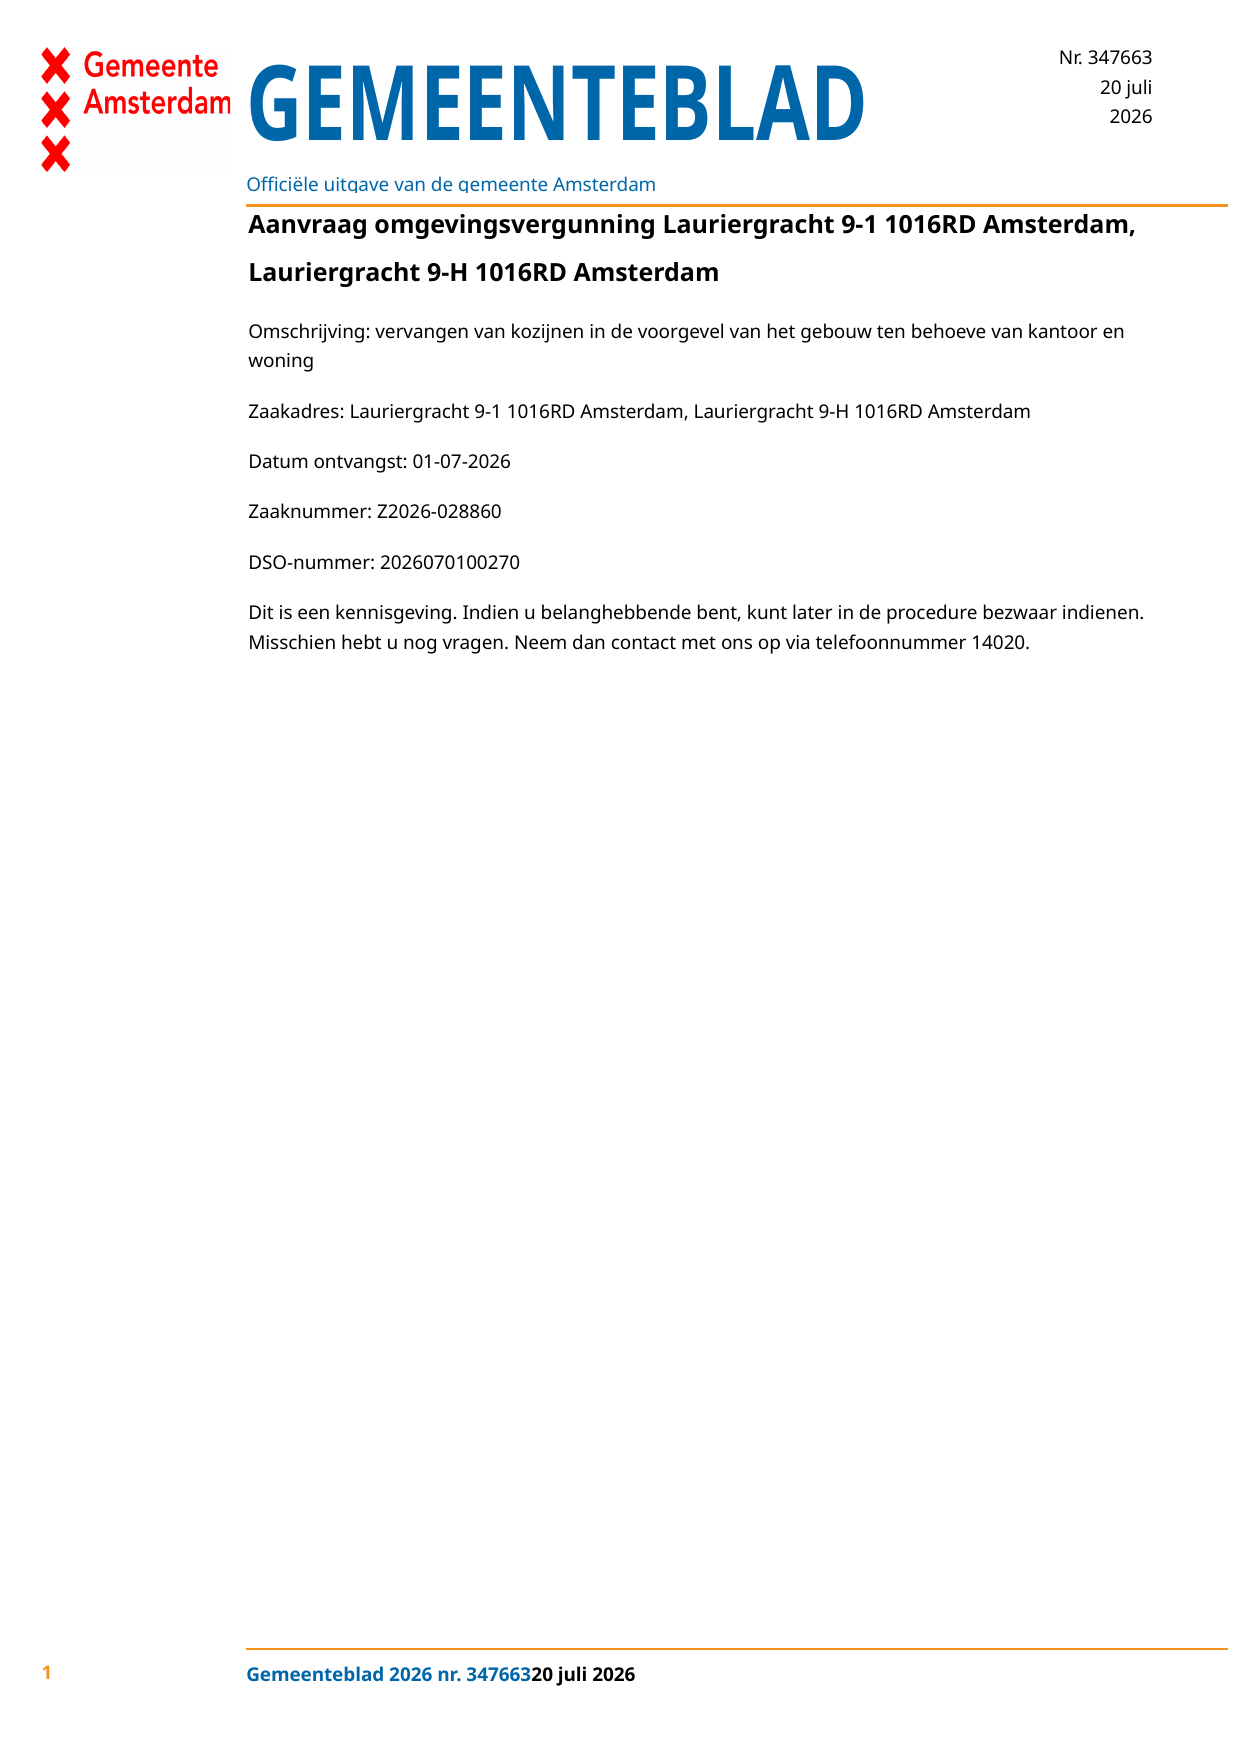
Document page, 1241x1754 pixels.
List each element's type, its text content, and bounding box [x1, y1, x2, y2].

text Dit is een kennisgeving. Indien u belanghebbende bent, kunt later in de procedure bezwaar indienen. Misschien hebt u nog vragen. Neem dan contact met ons op via telefoonnummer 14020. [248, 599, 1152, 655]
text DSO-nummer: 2026070100270 [248, 549, 1152, 575]
text Datum ontvangst: 01-07-2026 [248, 448, 1152, 474]
text Omschrijving: vervangen van kozijnen in de voorgevel van het gebouw ten behoeve van kantoor en woning [248, 318, 1152, 373]
picture [41, 47, 231, 172]
text Zaaknummer: Z2026-028860 [248, 499, 1152, 524]
text Aanvraag omgevingsvergunning Lauriergracht 9-1 1016RD Amsterdam, Lauriergracht 9-H 1016RD Amsterdam [248, 207, 1152, 288]
text Zaakadres: Lauriergracht 9-1 1016RD Amsterdam, Lauriergracht 9-H 1016RD Amsterdam [248, 398, 1152, 424]
